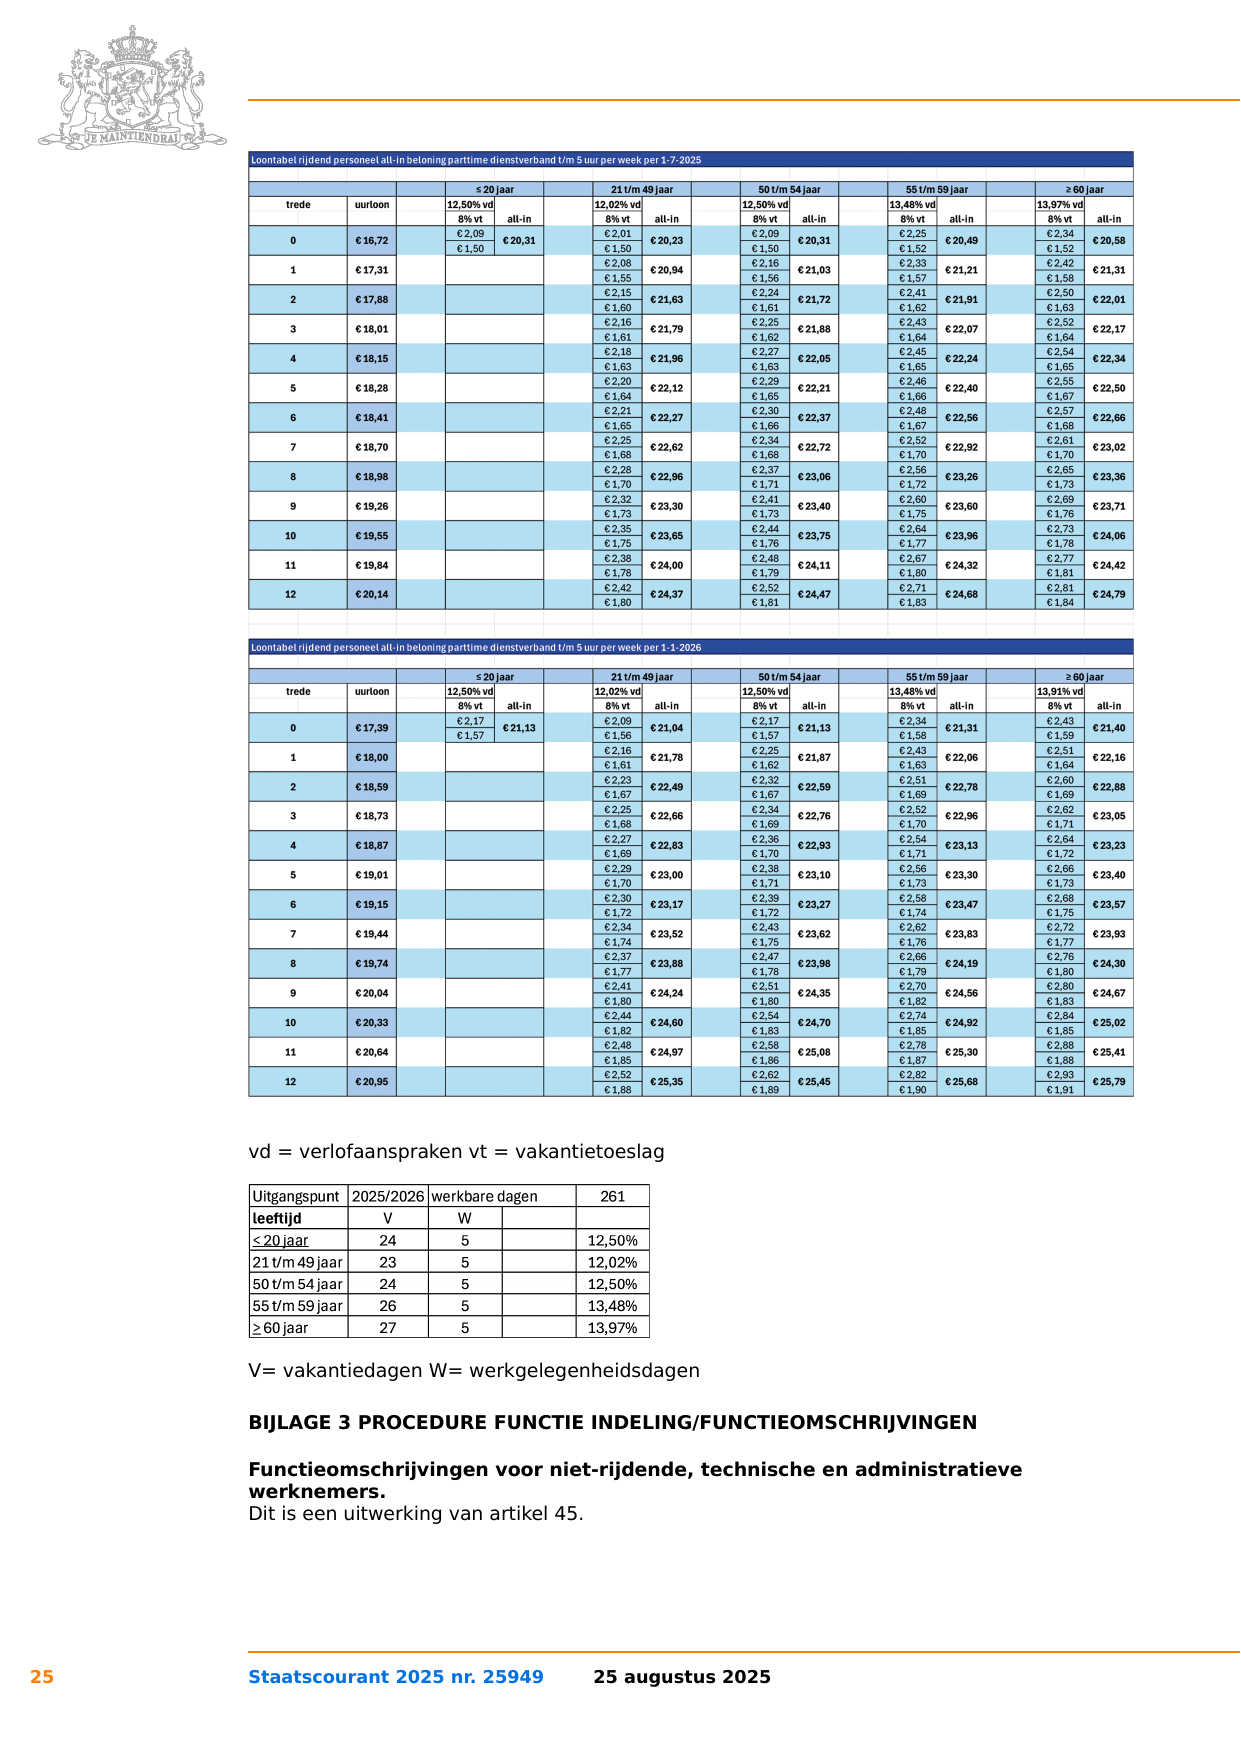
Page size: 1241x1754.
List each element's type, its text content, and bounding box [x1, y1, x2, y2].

subtitle BIJLAGE 3 PROCEDURE FUNCTIE INDELING/FUNCTIEOMSCHRIJVINGEN [248, 1412, 1163, 1434]
picture [38, 25, 227, 150]
text V= vakantiedagen W= werkgelegenheidsdagen [248, 1360, 1163, 1382]
text Functieomschrijvingen voor niet-rijdende, technische en administratieve werknemers. [248, 1459, 1163, 1503]
picture [248, 1184, 650, 1338]
text Dit is een uitwerking van artikel 45. [248, 1503, 1163, 1525]
picture [248, 151, 1134, 1097]
text vd = verlofaanspraken vt = vakantietoeslag [248, 1141, 1163, 1162]
